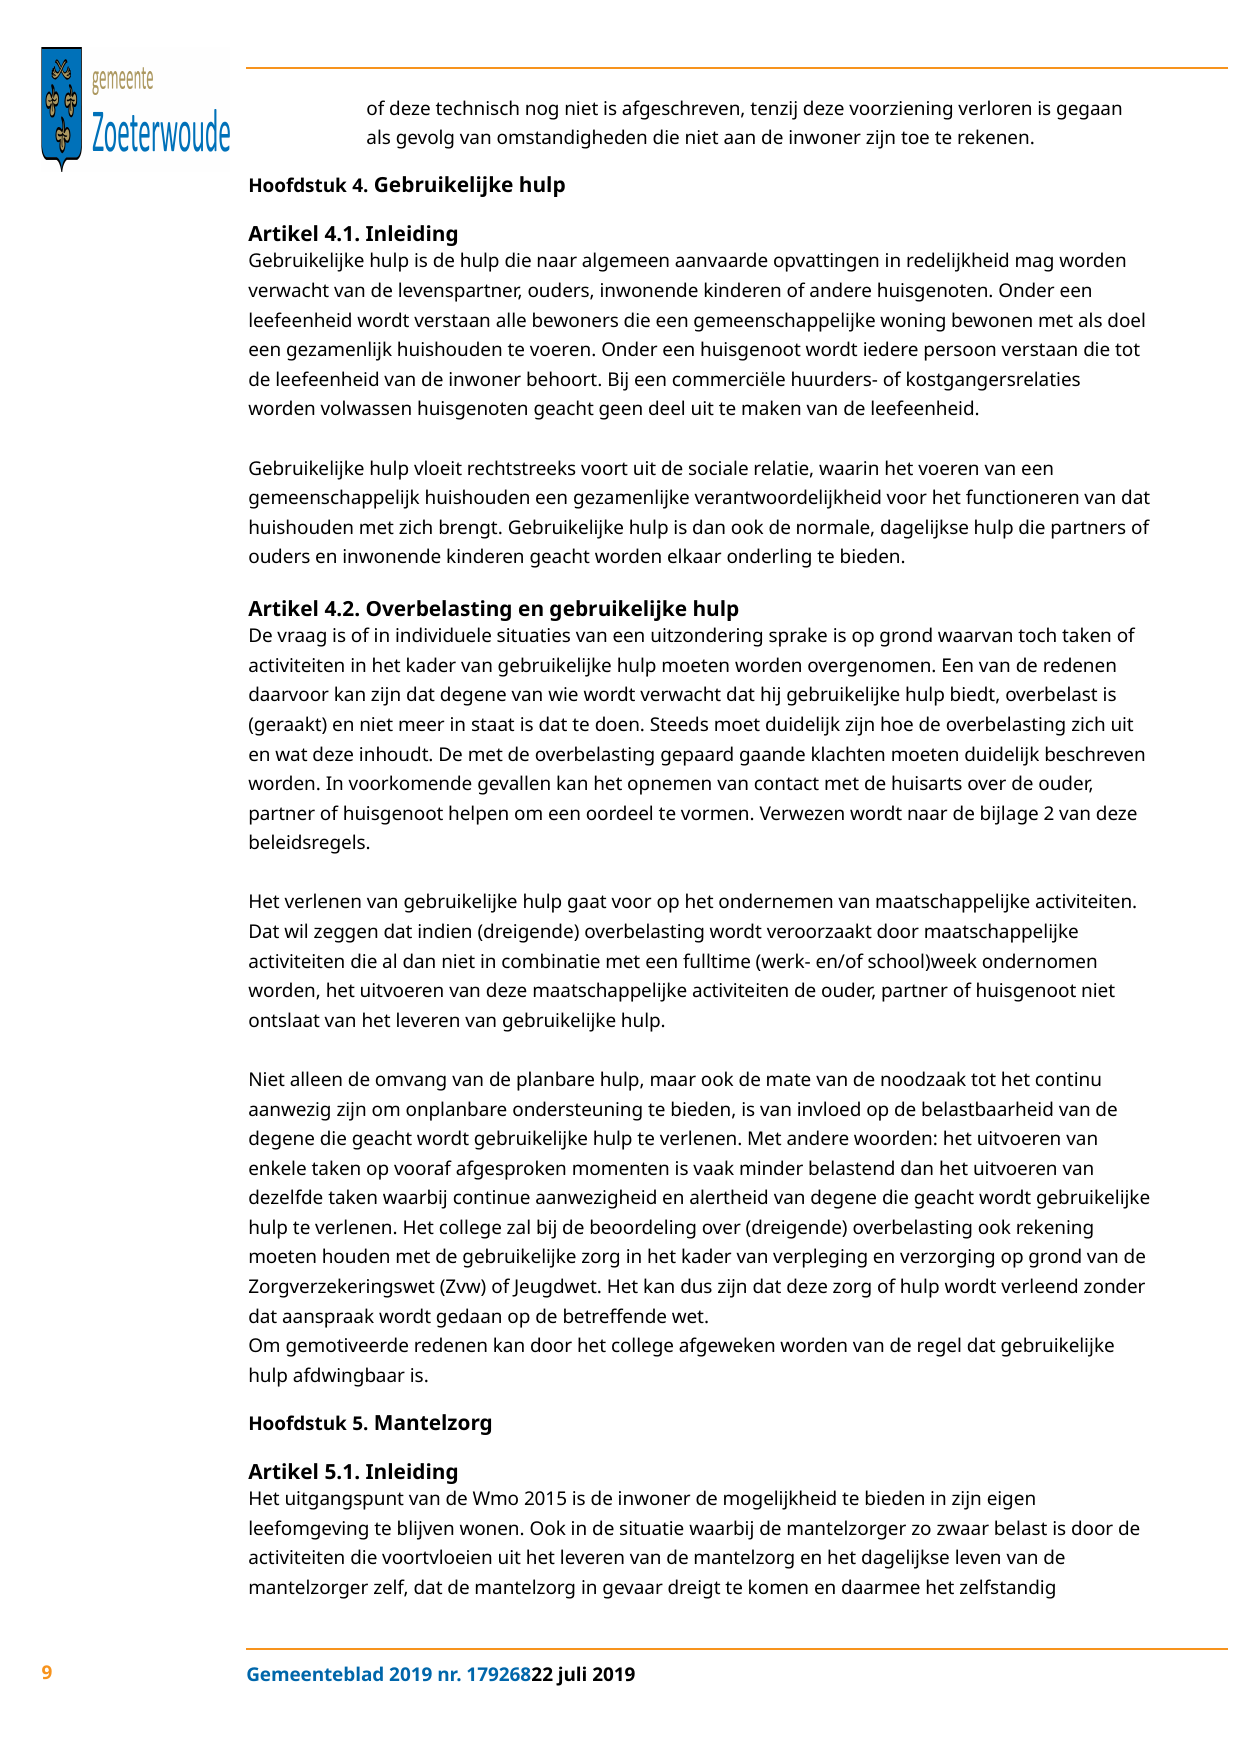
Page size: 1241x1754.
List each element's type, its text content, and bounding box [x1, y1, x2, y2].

text Om gemotiveerde redenen kan door het college afgeweken worden van de regel dat gebruikelijke hulp afdwingbaar is. [248, 1332, 1152, 1388]
text De vraag is of in individuele situaties van een uitzondering sprake is op grond waarvan toch taken of activiteiten in het kader van gebruikelijke hulp moeten worden overgenomen. Een van de redenen daarvoor kan zijn dat degene van wie wordt verwacht dat hij gebruikelijke hulp biedt, overbelast is (geraakt) en niet meer in staat is dat te doen. Steeds moet duidelijk zijn hoe de overbelasting zich uit en wat deze inhoudt. De met de overbelasting gepaard gaande klachten moeten duidelijk beschreven worden. In voorkomende gevallen kan het opnemen van contact met de huisarts over de ouder, partner of huisgenoot helpen om een oordeel te vormen. Verwezen wordt naar de bijlage 2 van deze beleidsregels. [248, 622, 1152, 855]
text Gebruikelijke hulp is de hulp die naar algemeen aanvaarde opvattingen in redelijkheid mag worden verwacht van de levenspartner, ouders, inwonende kinderen of andere huisgenoten. Onder een leefeenheid wordt verstaan alle bewoners die een gemeenschappelijke woning bewonen met als doel een gezamenlijk huishouden te voeren. Onder een huisgenoot wordt iedere persoon verstaan die tot de leefeenheid van de inwoner behoort. Bij een commerciële huurders- of kostgangersrelaties worden volwassen huisgenoten geacht geen deel uit te maken van de leefeenheid. [248, 248, 1152, 421]
list of deze technisch nog niet is afgeschreven, tenzij deze voorziening verloren is gegaan als gevolg van omstandigheden die niet aan de inwoner zijn toe te rekenen. [307, 95, 1152, 150]
text Gebruikelijke hulp vloeit rechtstreeks voort uit de sociale relatie, waarin het voeren van een gemeenschappelijk huishouden een gezamenlijke verantwoordelijkheid voor het functioneren van dat huishouden met zich brengt. Gebruikelijke hulp is dan ook de normale, dagelijkse hulp die partners of ouders en inwonende kinderen geacht worden elkaar onderling te bieden. [248, 455, 1152, 569]
picture [41, 47, 231, 172]
text Artikel 4.1. Inleiding [248, 219, 1152, 248]
text Niet alleen de omvang van de planbare hulp, maar ook de mate van de noodzaak tot het continu aanwezig zijn om onplanbare ondersteuning te bieden, is van invloed op de belastbaarheid van de degene die geacht wordt gebruikelijke hulp te verlenen. Met andere woorden: het uitvoeren van enkele taken op vooraf afgesproken momenten is vaak minder belastend dan het uitvoeren van dezelfde taken waarbij continue aanwezigheid en alertheid van degene die geacht wordt gebruikelijke hulp te verlenen. Het college zal bij de beoordeling over (dreigende) overbelasting ook rekening moeten houden met de gebruikelijke zorg in het kader van verpleging en verzorging op grond van de Zorgverzekeringswet (Zvw) of Jeugdwet. Het kan dus zijn dat deze zorg of hulp wordt verleend zonder dat aanspraak wordt gedaan op de betreffende wet. [248, 1066, 1152, 1328]
text Artikel 4.2. Overbelasting en gebruikelijke hulp [248, 594, 1152, 622]
text Hoofdstuk 4. Gebruikelijke hulp [248, 170, 1152, 198]
text Het verlenen van gebruikelijke hulp gaat voor op het ondernemen van maatschappelijke activiteiten. Dat wil zeggen dat indien (dreigende) overbelasting wordt veroorzaakt door maatschappelijke activiteiten die al dan niet in combinatie met een fulltime (werk- en/of school)week ondernomen worden, het uitvoeren van deze maatschappelijke activiteiten de ouder, partner of huisgenoot niet ontslaat van het leveren van gebruikelijke hulp. [248, 889, 1152, 1033]
text Het uitgangspunt van de Wmo 2015 is de inwoner de mogelijkheid te bieden in zijn eigen leefomgeving te blijven wonen. Ook in de situatie waarbij de mantelzorger zo zwaar belast is door de activiteiten die voortvloeien uit het leveren van de mantelzorg en het dagelijkse leven van de mantelzorger zelf, dat de mantelzorg in gevaar dreigt te komen en daarmee het zelfstandig [248, 1485, 1152, 1600]
text Hoofdstuk 5. Mantelzorg [248, 1408, 1152, 1436]
text Artikel 5.1. Inleiding [248, 1457, 1152, 1485]
